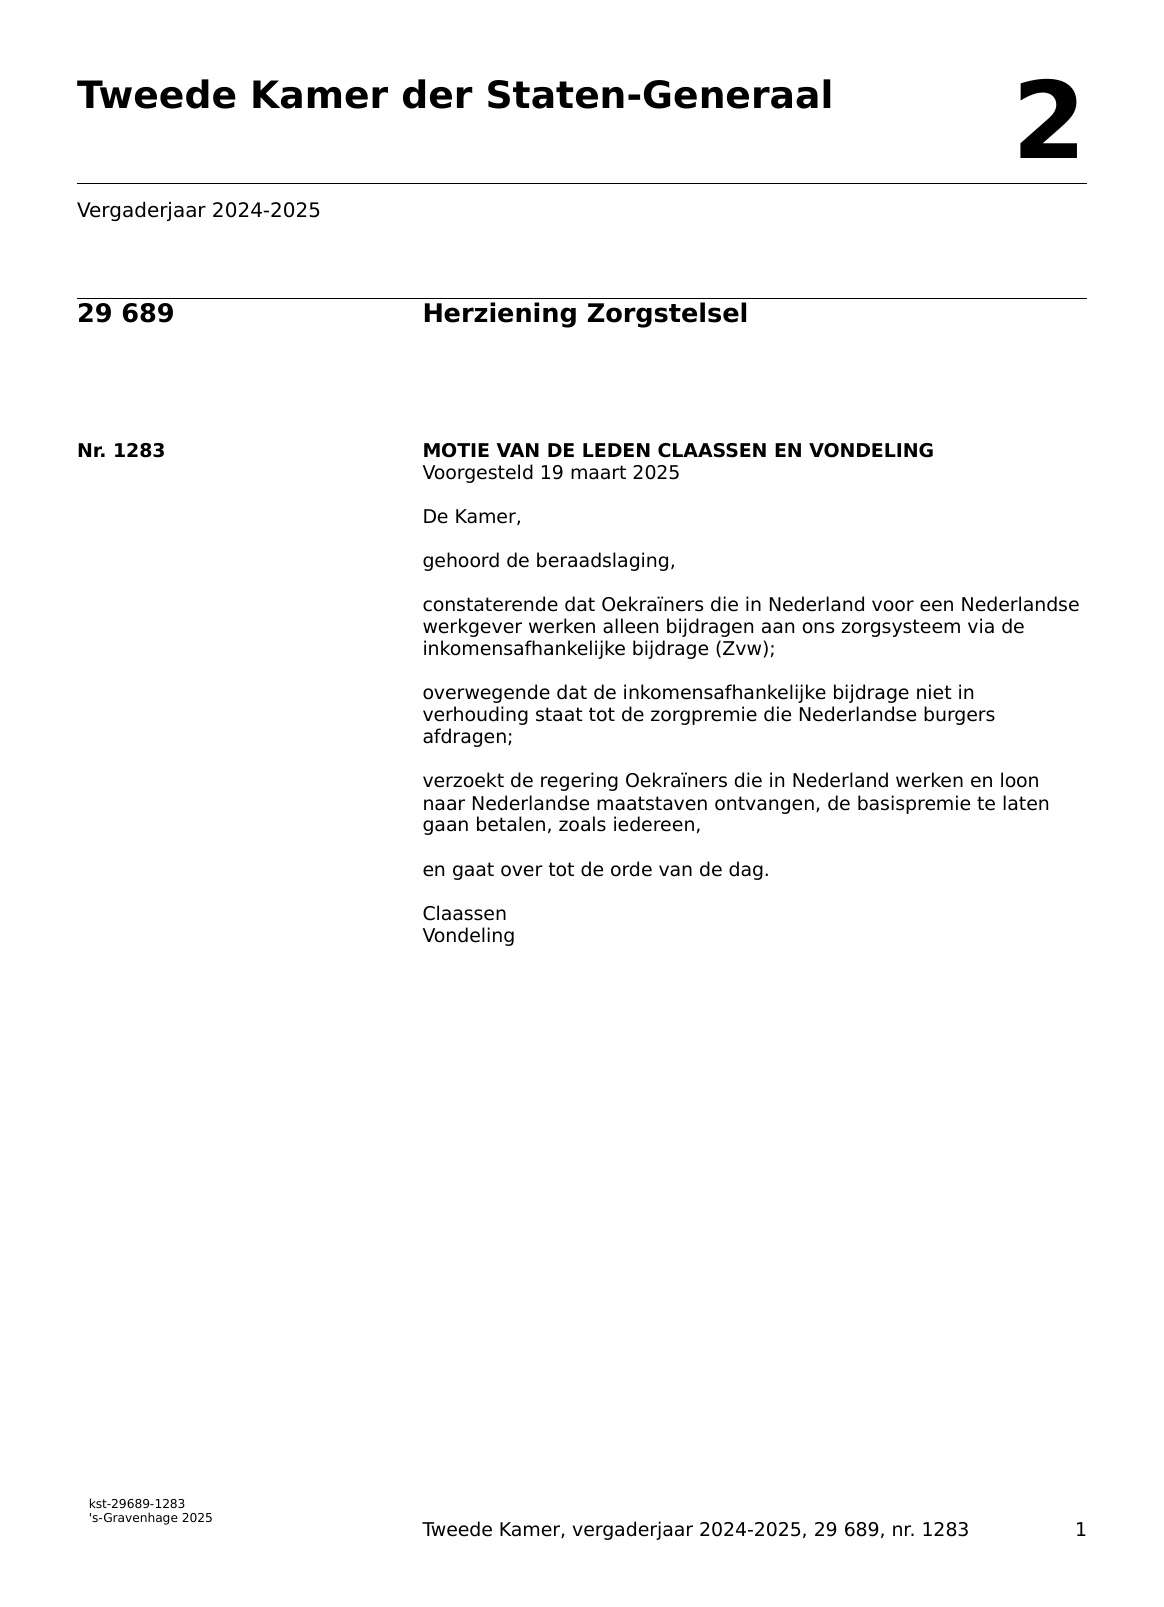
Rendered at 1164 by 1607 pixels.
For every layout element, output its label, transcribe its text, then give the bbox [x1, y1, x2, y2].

text Claassen [422, 903, 1087, 925]
table_cell Vergaderjaar 2024-2025 [77, 184, 1087, 298]
text 's-Gravenhage 2025 [88, 1511, 323, 1525]
text en gaat over tot de orde van de dag. [422, 858, 1087, 881]
text overwegende dat de inkomensafhankelijke bijdrage niet in verhouding staat tot de zorgpremie die Nederlandse burgers afdragen; [422, 682, 1087, 748]
text verzoekt de regering Oekraïners die in Nederland werken en loon naar Nederlandse maatstaven ontvangen, de basispremie te laten gaan betalen, zoals iedereen, [422, 770, 1087, 836]
text gehoord de beraadslaging, [422, 550, 1087, 572]
subtitle Nr. 1283 MOTIE VAN DE LEDEN CLAASSEN EN VONDELING [77, 440, 1087, 462]
text Vondeling [422, 925, 1087, 947]
text kst-29689-1283 [88, 1497, 323, 1511]
text Voorgesteld 19 maart 2025 [422, 462, 1087, 484]
table_header 2 [886, 59, 1087, 183]
text constaterende dat Oekraïners die in Nederland voor een Nederlandse werkgever werken alleen bijdragen aan ons zorgsysteem via de inkomensafhankelijke bijdrage (Zvw); [422, 594, 1087, 660]
table_header Tweede Kamer der Staten-Generaal [77, 59, 886, 183]
subtitle 29 689 Herziening Zorgstelsel [77, 299, 1087, 329]
text De Kamer, [422, 506, 1087, 528]
